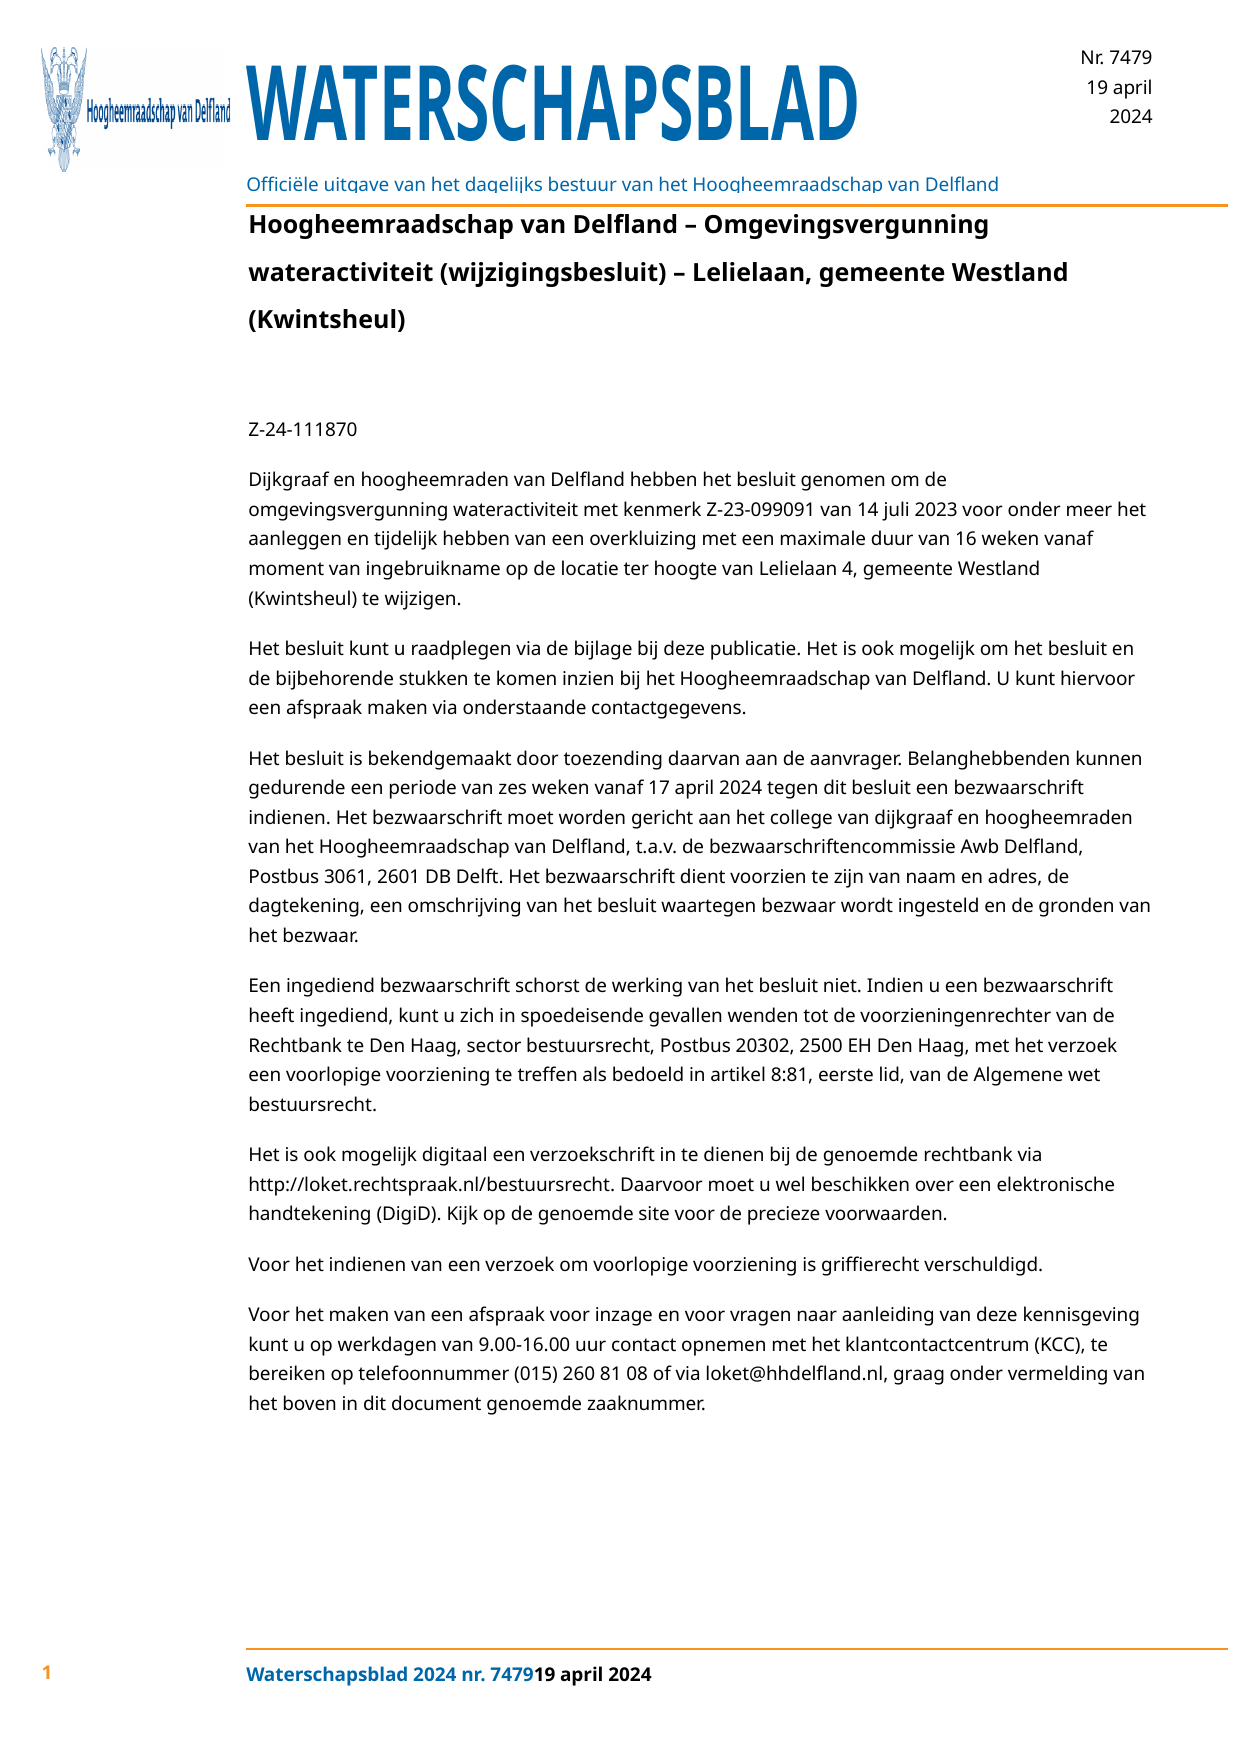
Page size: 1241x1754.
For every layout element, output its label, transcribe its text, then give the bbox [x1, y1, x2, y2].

picture [41, 47, 231, 172]
text Het is ook mogelijk digitaal een verzoekschrift in te dienen bij de genoemde rechtbank via http://loket.rechtspraak.nl/bestuursrecht. Daarvoor moet u wel beschikken over een elektronische handtekening (DigiD). Kijk op de genoemde site voor de precieze voorwaarden. [248, 1141, 1152, 1226]
text Voor het indienen van een verzoek om voorlopige voorziening is griffierecht verschuldigd. [248, 1251, 1152, 1277]
text Een ingediend bezwaarschrift schorst de werking van het besluit niet. Indien u een bezwaarschrift heeft ingediend, kunt u zich in spoedeisende gevallen wenden tot de voorzieningenrechter van de Rechtbank te Den Haag, sector bestuursrecht, Postbus 20302, 2500 EH Den Haag, met het verzoek een voorlopige voorziening te treffen als bedoeld in artikel 8:81, eerste lid, van de Algemene wet bestuursrecht. [248, 973, 1152, 1117]
text Hoogheemraadschap van Delfland – Omgevingsvergunning wateractiviteit (wijzigingsbesluit) – Lelielaan, gemeente Westland (Kwintsheul) [248, 207, 1152, 336]
text Het besluit kunt u raadplegen via de bijlage bij deze publicatie. Het is ook mogelijk om het besluit en de bijbehorende stukken te komen inzien bij het Hoogheemraadschap van Delfland. U kunt hiervoor een afspraak maken via onderstaande contactgegevens. [248, 635, 1152, 720]
text Z-24-111870 [248, 416, 1152, 442]
text Dijkgraaf en hoogheemraden van Delfland hebben het besluit genomen om de omgevingsvergunning wateractiviteit met kenmerk Z-23-099091 van 14 juli 2023 voor onder meer het aanleggen en tijdelijk hebben van een overkluizing met een maximale duur van 16 weken vanaf moment van ingebruikname op de locatie ter hoogte van Lelielaan 4, gemeente Westland (Kwintsheul) te wijzigen. [248, 466, 1152, 610]
text Voor het maken van een afspraak voor inzage en voor vragen naar aanleiding van deze kennisgeving kunt u op werkdagen van 9.00-16.00 uur contact opnemen met het klantcontactcentrum (KCC), te bereiken op telefoonnummer (015) 260 81 08 of via loket@hhdelfland.nl, graag onder vermelding van het boven in dit document genoemde zaaknummer. [248, 1301, 1152, 1416]
text Het besluit is bekendgemaakt door toezending daarvan aan de aanvrager. Belanghebbenden kunnen gedurende een periode van zes weken vanaf 17 april 2024 tegen dit besluit een bezwaarschrift indienen. Het bezwaarschrift moet worden gericht aan het college van dijkgraaf en hoogheemraden van het Hoogheemraadschap van Delfland, t.a.v. de bezwaarschriftencommissie Awb Delfland, Postbus 3061, 2601 DB Delft. Het bezwaarschrift dient voorzien te zijn van naam en adres, de dagtekening, een omschrijving van het besluit waartegen bezwaar wordt ingesteld en de gronden van het bezwaar. [248, 745, 1152, 948]
